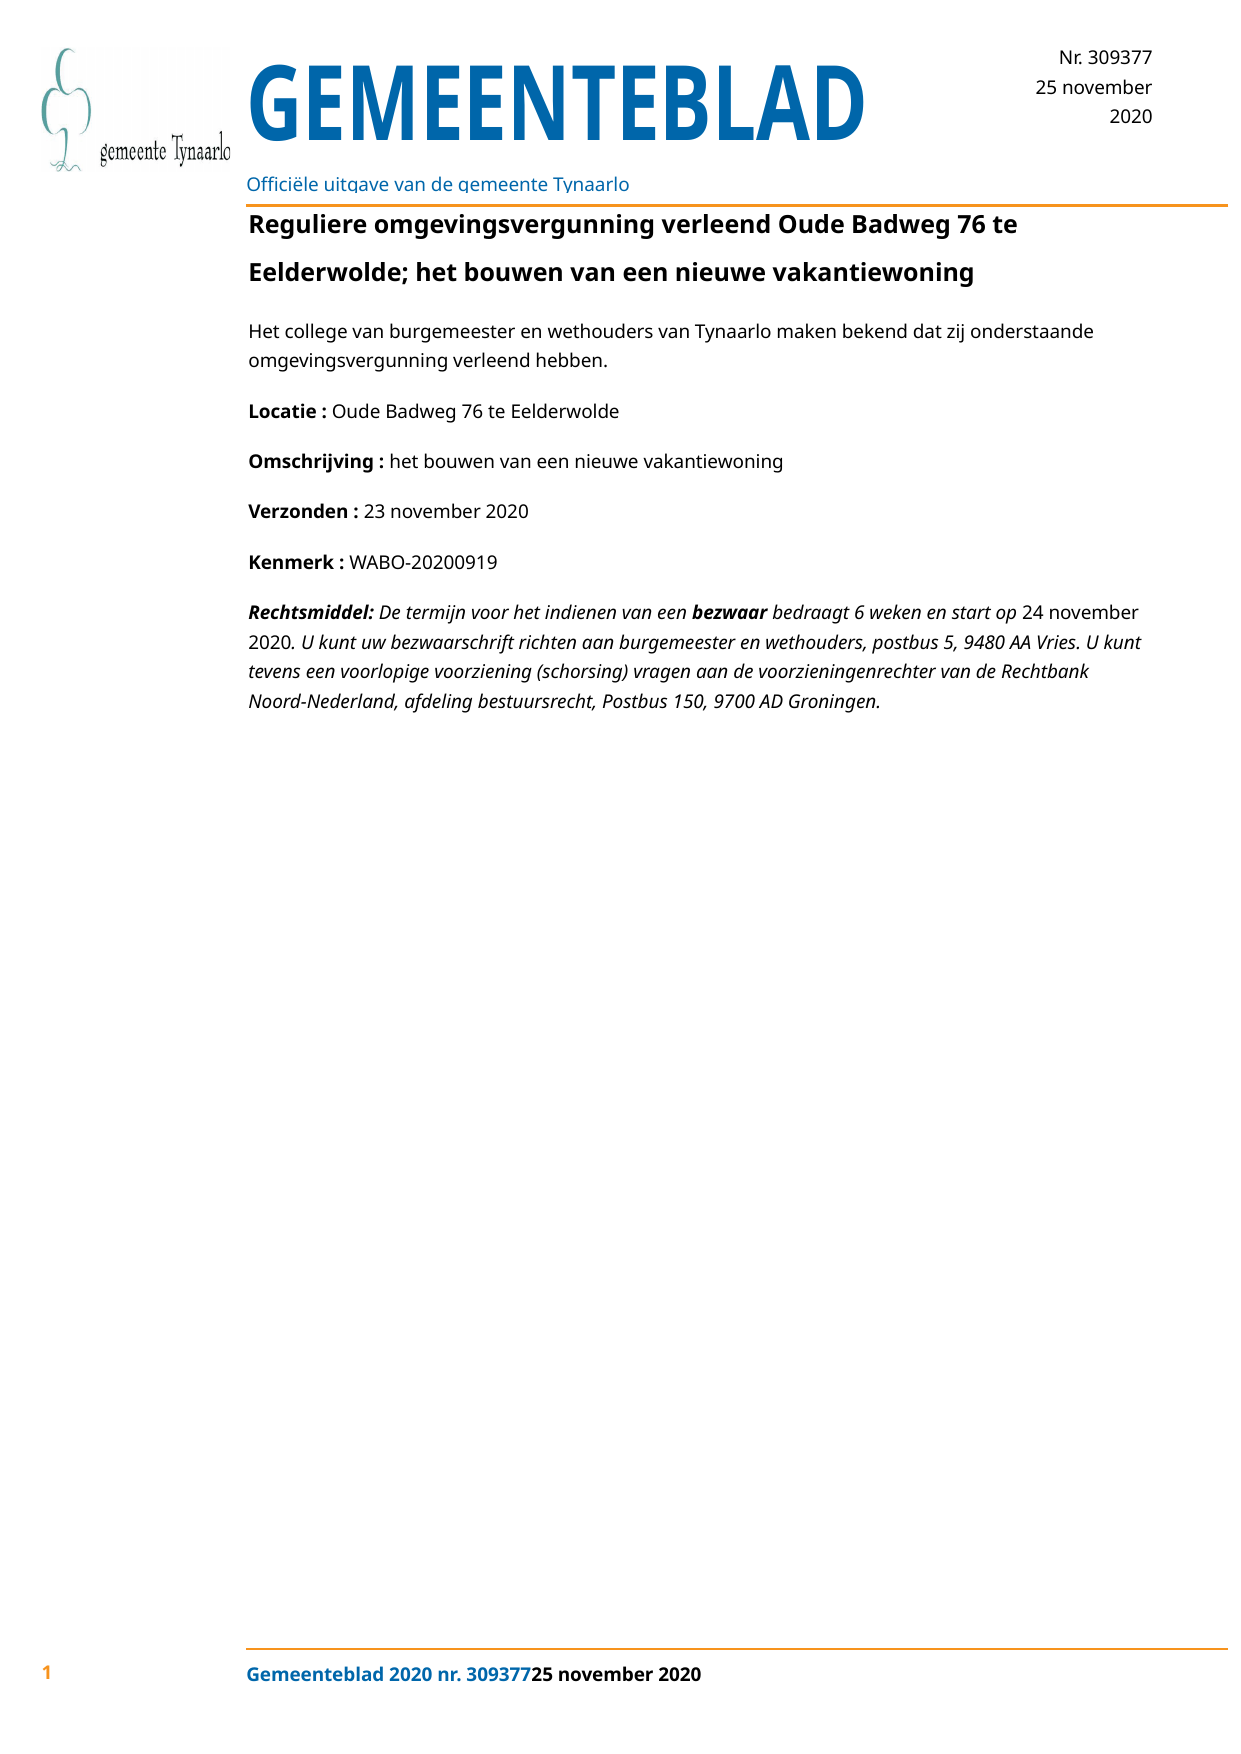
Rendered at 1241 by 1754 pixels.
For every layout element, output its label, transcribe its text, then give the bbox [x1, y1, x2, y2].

text Reguliere omgevingsvergunning verleend Oude Badweg 76 te Eelderwolde; het bouwen van een nieuwe vakantiewoning [248, 207, 1152, 288]
text Kenmerk : WABO-20200919 [248, 549, 1152, 575]
text Het college van burgemeester en wethouders van Tynaarlo maken bekend dat zij onderstaande omgevingsvergunning verleend hebben. [248, 318, 1152, 373]
text Locatie : Oude Badweg 76 te Eelderwolde [248, 398, 1152, 424]
text Verzonden : 23 november 2020 [248, 499, 1152, 524]
text Rechtsmiddel: De termijn voor het indienen van een bezwaar bedraagt 6 weken en start op 24 november 2020. U kunt uw bezwaarschrift richten aan burgemeester en wethouders, postbus 5, 9480 AA Vries. U kunt tevens een voorlopige voorziening (schorsing) vragen aan de voorzieningenrechter van de Rechtbank Noord-Nederland, afdeling bestuursrecht, Postbus 150, 9700 AD Groningen. [248, 599, 1152, 714]
text Omschrijving : het bouwen van een nieuwe vakantiewoning [248, 448, 1152, 474]
picture [41, 47, 231, 172]
